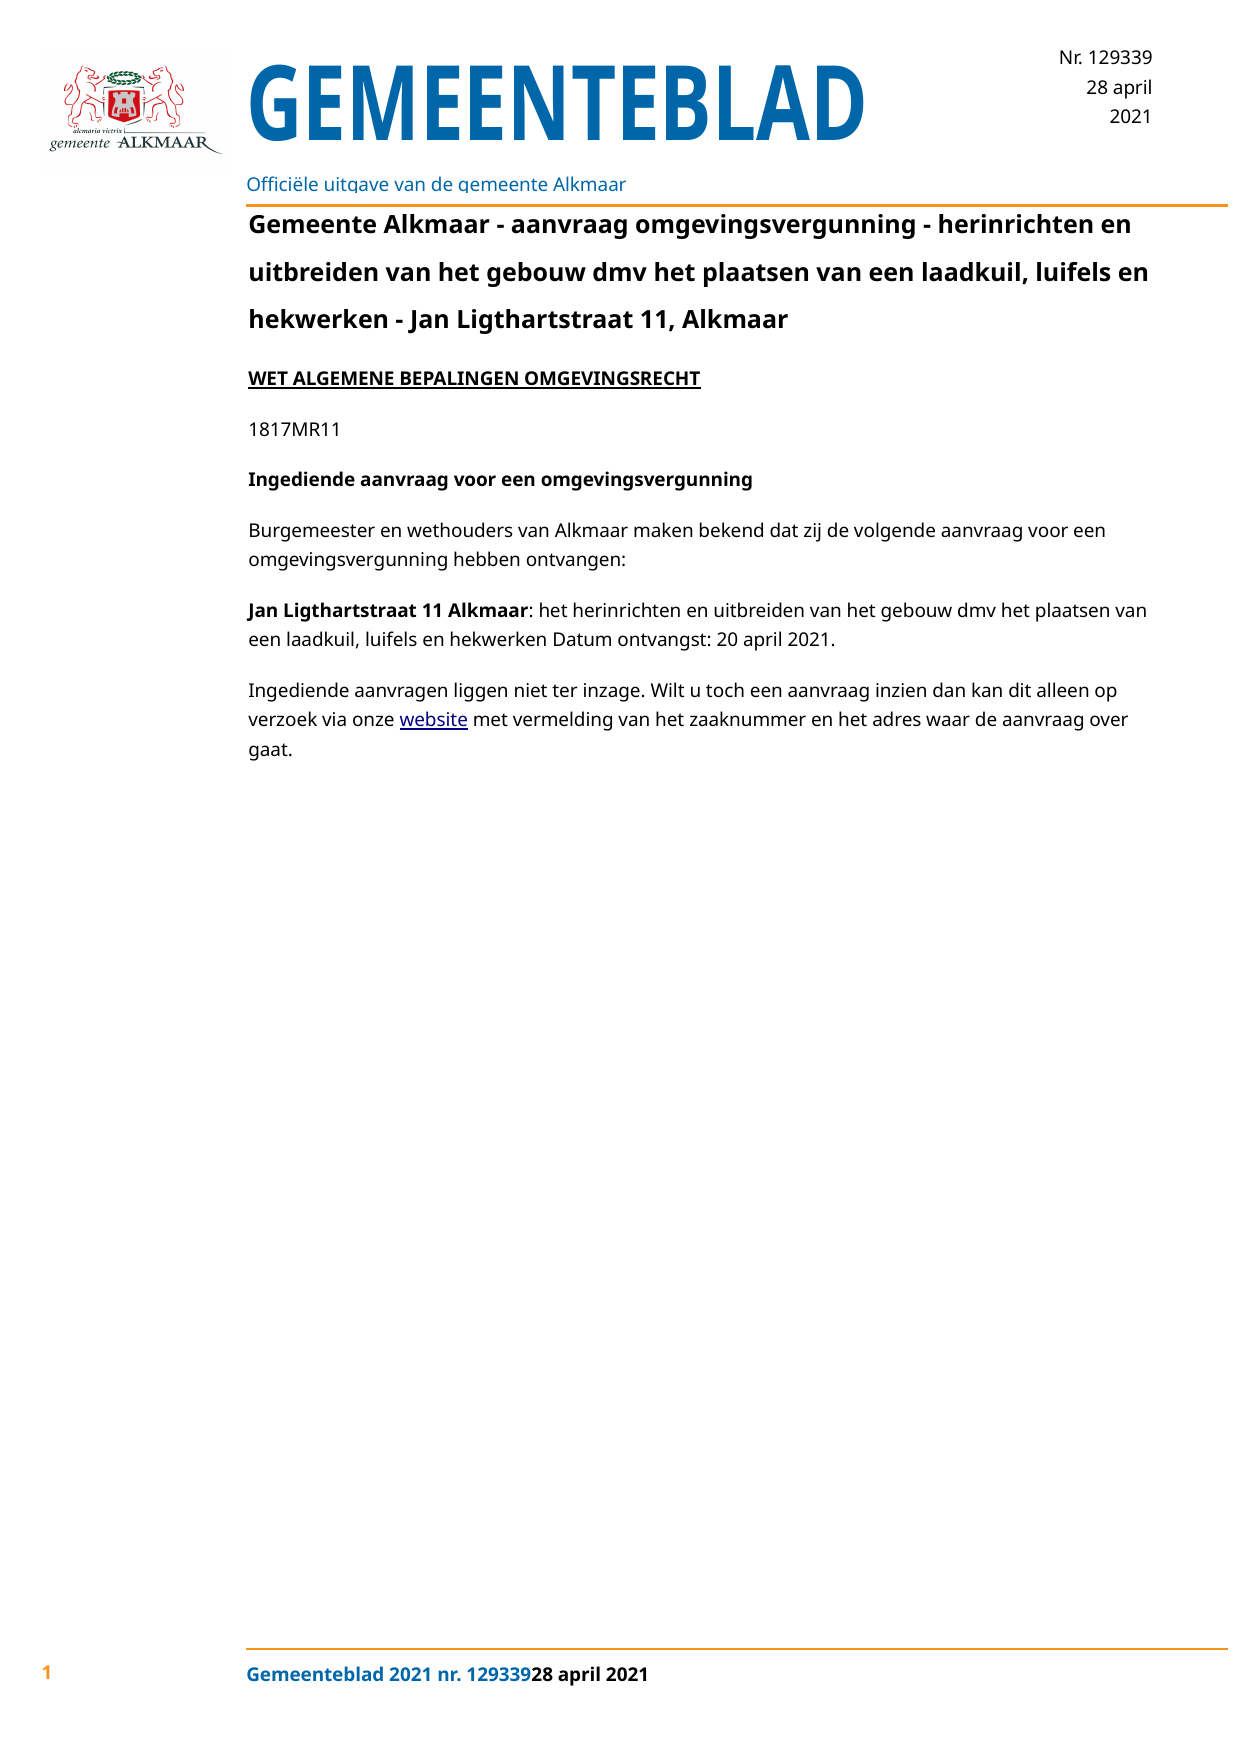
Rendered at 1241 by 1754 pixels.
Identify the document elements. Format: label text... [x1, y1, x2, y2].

text Jan Ligthartstraat 11 Alkmaar: het herinrichten en uitbreiden van het gebouw dmv het plaatsen van een laadkuil, luifels en hekwerken Datum ontvangst: 20 april 2021. [248, 597, 1152, 652]
text Ingediende aanvragen liggen niet ter inzage. Wilt u toch een aanvraag inzien dan kan dit alleen op verzoek via onze website met vermelding van het zaaknummer en het adres waar de aanvraag over gaat. [248, 677, 1152, 762]
text 1817MR11 [248, 416, 1152, 442]
text WET ALGEMENE BEPALINGEN OMGEVINGSRECHT [248, 366, 1152, 391]
picture [41, 47, 231, 172]
text Burgemeester en wethouders van Alkmaar maken bekend dat zij de volgende aanvraag voor een omgevingsvergunning hebben ontvangen: [248, 517, 1152, 572]
text Gemeente Alkmaar - aanvraag omgevingsvergunning - herinrichten en uitbreiden van het gebouw dmv het plaatsen van een laadkuil, luifels en hekwerken - Jan Ligthartstraat 11, Alkmaar [248, 207, 1152, 336]
text Ingediende aanvraag voor een omgevingsvergunning [248, 466, 1152, 492]
